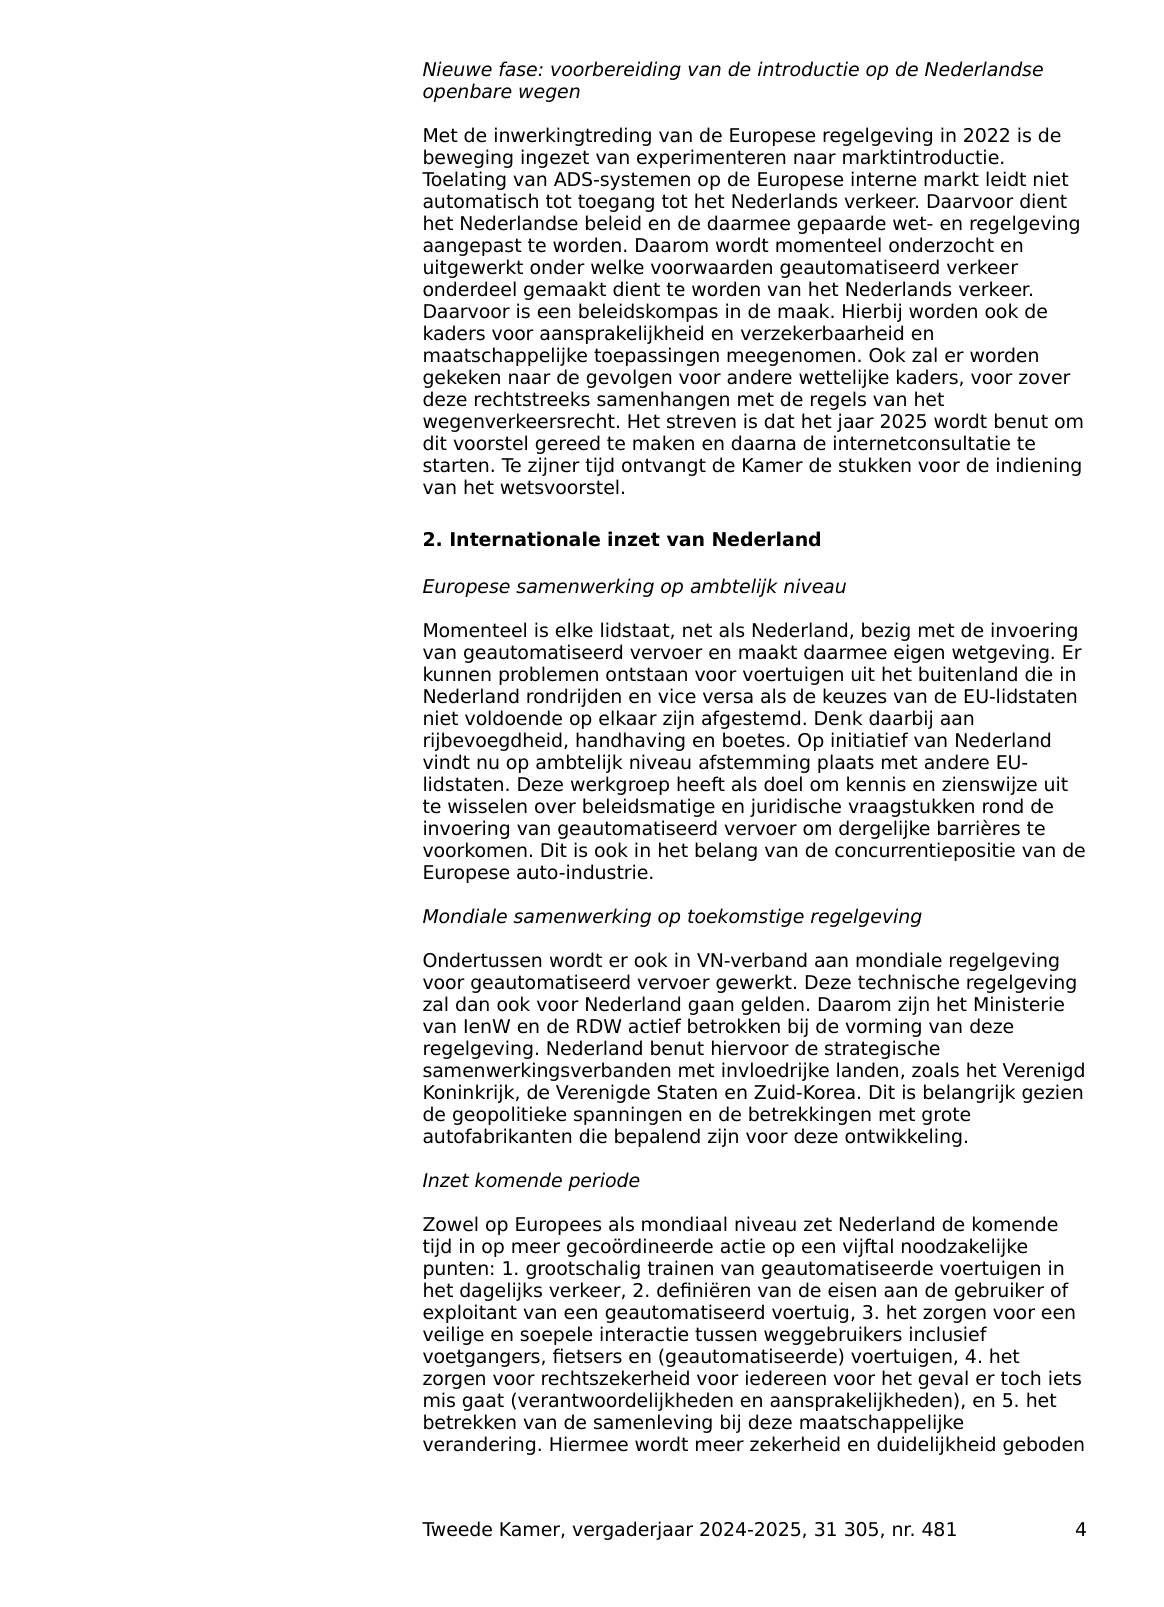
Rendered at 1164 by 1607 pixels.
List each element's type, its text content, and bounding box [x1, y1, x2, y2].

text Ondertussen wordt er ook in VN-verband aan mondiale regelgeving voor geautomatiseerd vervoer gewerkt. Deze technische regelgeving zal dan ook voor Nederland gaan gelden. Daarom zijn het Ministerie van IenW en de RDW actief betrokken bij de vorming van deze regelgeving. Nederland benut hiervoor de strategische samenwerkingsverbanden met invloedrijke landen, zoals het Verenigd Koninkrijk, de Verenigde Staten en Zuid-Korea. Dit is belangrijk gezien de geopolitieke spanningen en de betrekkingen met grote autofabrikanten die bepalend zijn voor deze ontwikkeling. [422, 950, 1087, 1148]
subtitle Europese samenwerking op ambtelijk niveau [422, 576, 1087, 598]
subtitle Mondiale samenwerking op toekomstige regelgeving [422, 906, 1087, 928]
text Zowel op Europees als mondiaal niveau zet Nederland de komende tijd in op meer gecoördineerde actie op een vijftal noodzakelijke punten: 1. grootschalig trainen van geautomatiseerde voertuigen in het dagelijks verkeer, 2. definiëren van de eisen aan de gebruiker of exploitant van een geautomatiseerd voertuig, 3. het zorgen voor een veilige en soepele interactie tussen weggebruikers inclusief voetgangers, fietsers en (geautomatiseerde) voertuigen, 4. het zorgen voor rechtszekerheid voor iedereen voor het geval er toch iets mis gaat (verantwoordelijkheden en aansprakelijkheden), en 5. het betrekken van de samenleving bij deze maatschappelijke verandering. Hiermee wordt meer zekerheid en duidelijkheid geboden [422, 1214, 1087, 1456]
subtitle 2. Internationale inzet van Nederland [422, 529, 1087, 551]
subtitle Inzet komende periode [422, 1170, 1087, 1192]
text Momenteel is elke lidstaat, net als Nederland, bezig met de invoering van geautomatiseerd vervoer en maakt daarmee eigen wetgeving. Er kunnen problemen ontstaan voor voertuigen uit het buitenland die in Nederland rondrijden en vice versa als de keuzes van de EU-lidstaten niet voldoende op elkaar zijn afgestemd. Denk daarbij aan rijbevoegdheid, handhaving en boetes. Op initiatief van Nederland vindt nu op ambtelijk niveau afstemming plaats met andere EU-lidstaten. Deze werkgroep heeft als doel om kennis en zienswijze uit te wisselen over beleidsmatige en juridische vraagstukken rond de invoering van geautomatiseerd vervoer om dergelijke barrières te voorkomen. Dit is ook in het belang van de concurrentiepositie van de Europese auto-industrie. [422, 620, 1087, 884]
subtitle Nieuwe fase: voorbereiding van de introductie op de Nederlandse openbare wegen [422, 59, 1087, 103]
text Met de inwerkingtreding van de Europese regelgeving in 2022 is de beweging ingezet van experimenteren naar marktintroductie. Toelating van ADS-systemen op de Europese interne markt leidt niet automatisch tot toegang tot het Nederlands verkeer. Daarvoor dient het Nederlandse beleid en de daarmee gepaarde wet- en regelgeving aangepast te worden. Daarom wordt momenteel onderzocht en uitgewerkt onder welke voorwaarden geautomatiseerd verkeer onderdeel gemaakt dient te worden van het Nederlands verkeer. Daarvoor is een beleidskompas in de maak. Hierbij worden ook de kaders voor aansprakelijkheid en verzekerbaarheid en maatschappelijke toepassingen meegenomen. Ook zal er worden gekeken naar de gevolgen voor andere wettelijke kaders, voor zover deze rechtstreeks samenhangen met de regels van het wegenverkeersrecht. Het streven is dat het jaar 2025 wordt benut om dit voorstel gereed te maken en daarna de internetconsultatie te starten. Te zijner tijd ontvangt de Kamer de stukken voor de indiening van het wetsvoorstel. [422, 125, 1087, 499]
